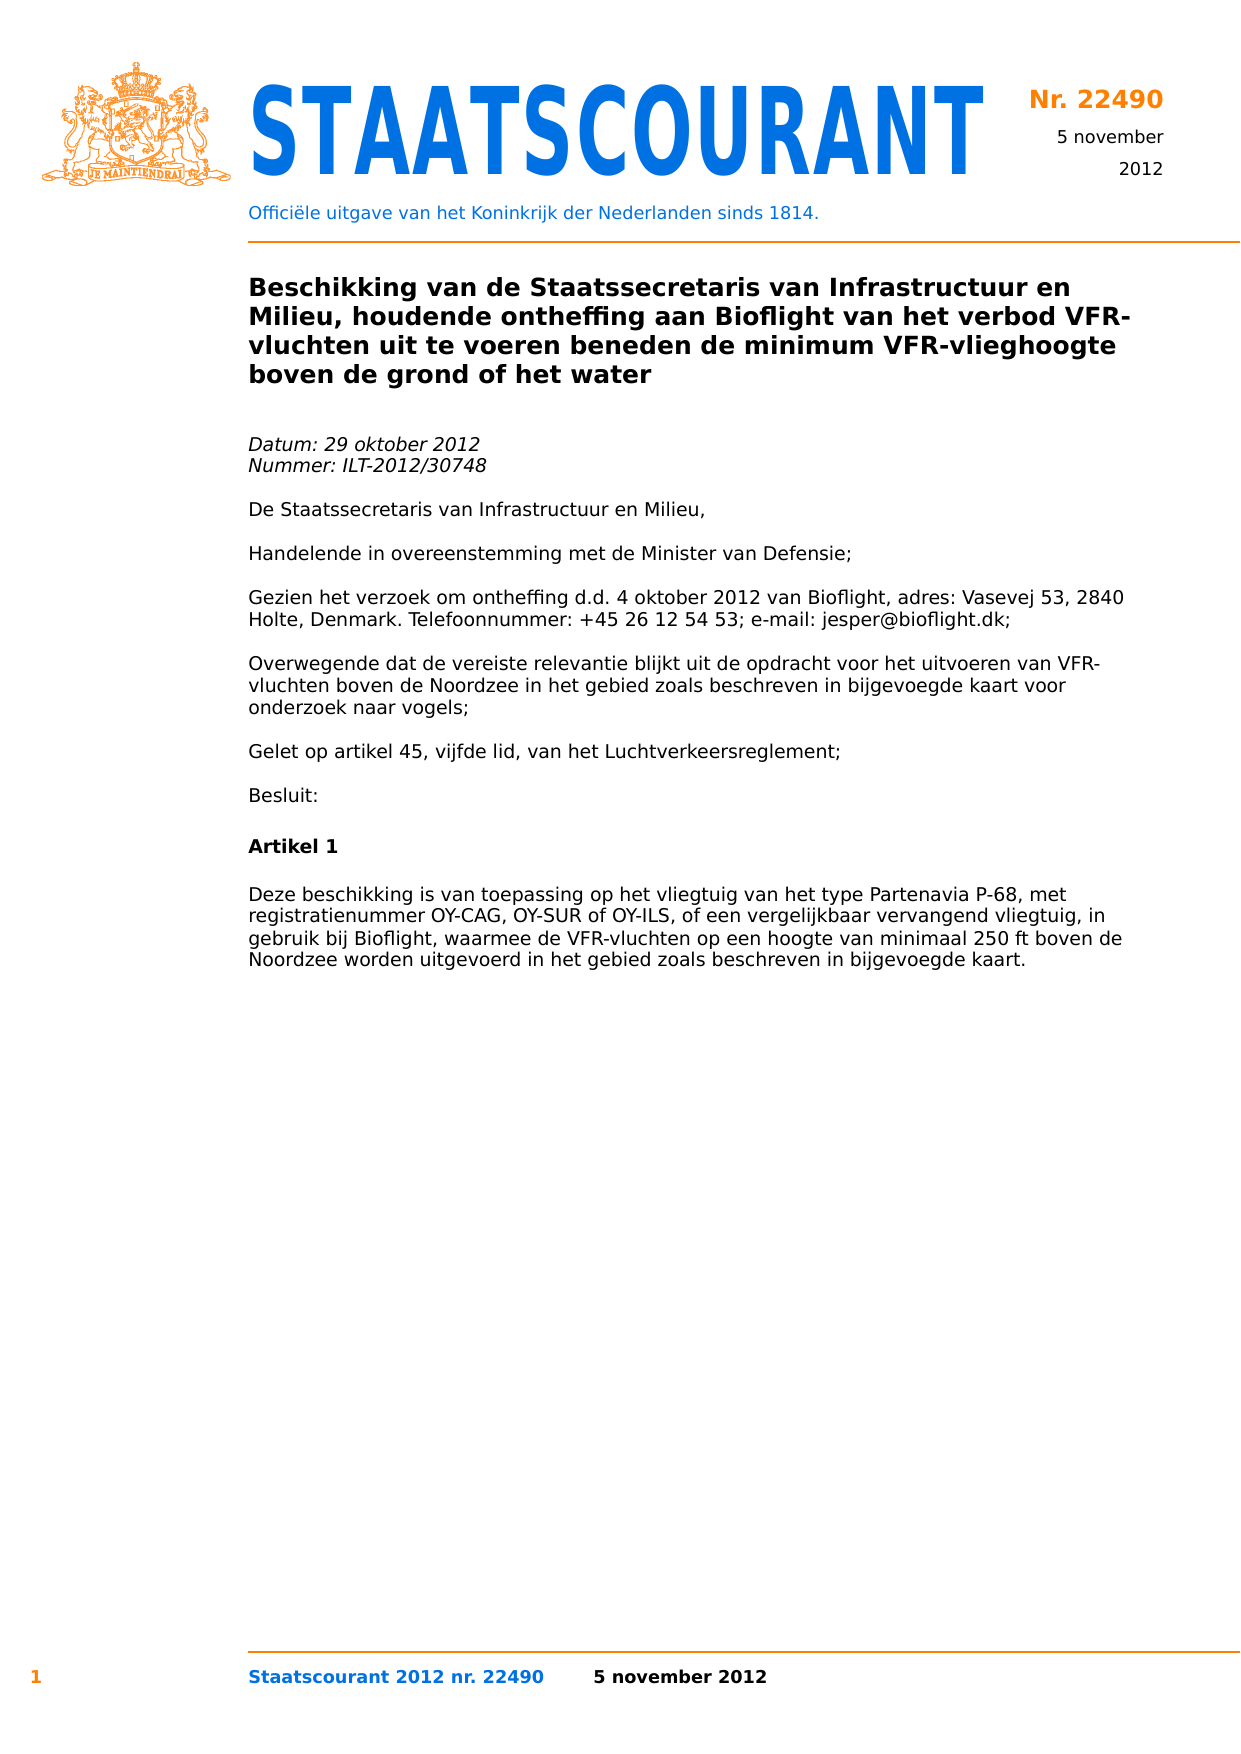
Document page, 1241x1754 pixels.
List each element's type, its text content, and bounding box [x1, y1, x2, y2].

text Gelet op artikel 45, vijfde lid, van het Luchtverkeersreglement; [248, 741, 1163, 763]
subtitle Artikel 1 [248, 836, 1163, 858]
table_header Nr. 22490 [998, 62, 1240, 121]
subtitle Beschikking van de Staatssecretaris van Infrastructuur en Milieu, houdende ontheffing aan Bioflight van het verbod VFR-vluchten uit te voeren beneden de minimum VFR-vlieghoogte boven de grond of het water [248, 273, 1163, 390]
picture [41, 62, 231, 186]
text De Staatssecretaris van Infrastructuur en Milieu, [248, 499, 1163, 521]
table_cell 2012 [998, 153, 1240, 203]
text Gezien het verzoek om ontheffing d.d. 4 oktober 2012 van Bioflight, adres: Vasevej 53, 2840 Holte, Denmark. Telefoonnummer: +45 26 12 54 53; e-mail: jesper@bioflight.dk; [248, 587, 1163, 631]
text Datum: 29 oktober 2012 [248, 433, 1163, 455]
text Overwegende dat de vereiste relevantie blijkt uit de opdracht voor het uitvoeren van VFR-vluchten boven de Noordzee in het gebied zoals beschreven in bijgevoegde kaart voor onderzoek naar vogels; [248, 653, 1163, 719]
text Deze beschikking is van toepassing op het vliegtuig van het type Partenavia P-68, met registratienummer OY-CAG, OY-SUR of OY-ILS, of een vergelijkbaar vervangend vliegtuig, in gebruik bij Bioflight, waarmee de VFR-vluchten op een hoogte van minimaal 250 ft boven de Noordzee worden uitgevoerd in het gebied zoals beschreven in bijgevoegde kaart. [248, 883, 1163, 971]
table_header [25, 62, 248, 241]
table_cell Officiële uitgave van het Koninkrijk der Nederlanden sinds 1814. [248, 203, 1240, 241]
table_cell 5 november [998, 121, 1240, 153]
text Nummer: ILT-2012/30748 [248, 455, 1163, 477]
text Handelende in overeenstemming met de Minister van Defensie; [248, 543, 1163, 565]
text Besluit: [248, 784, 1163, 806]
table_header STAATSCOURANT [248, 62, 998, 203]
